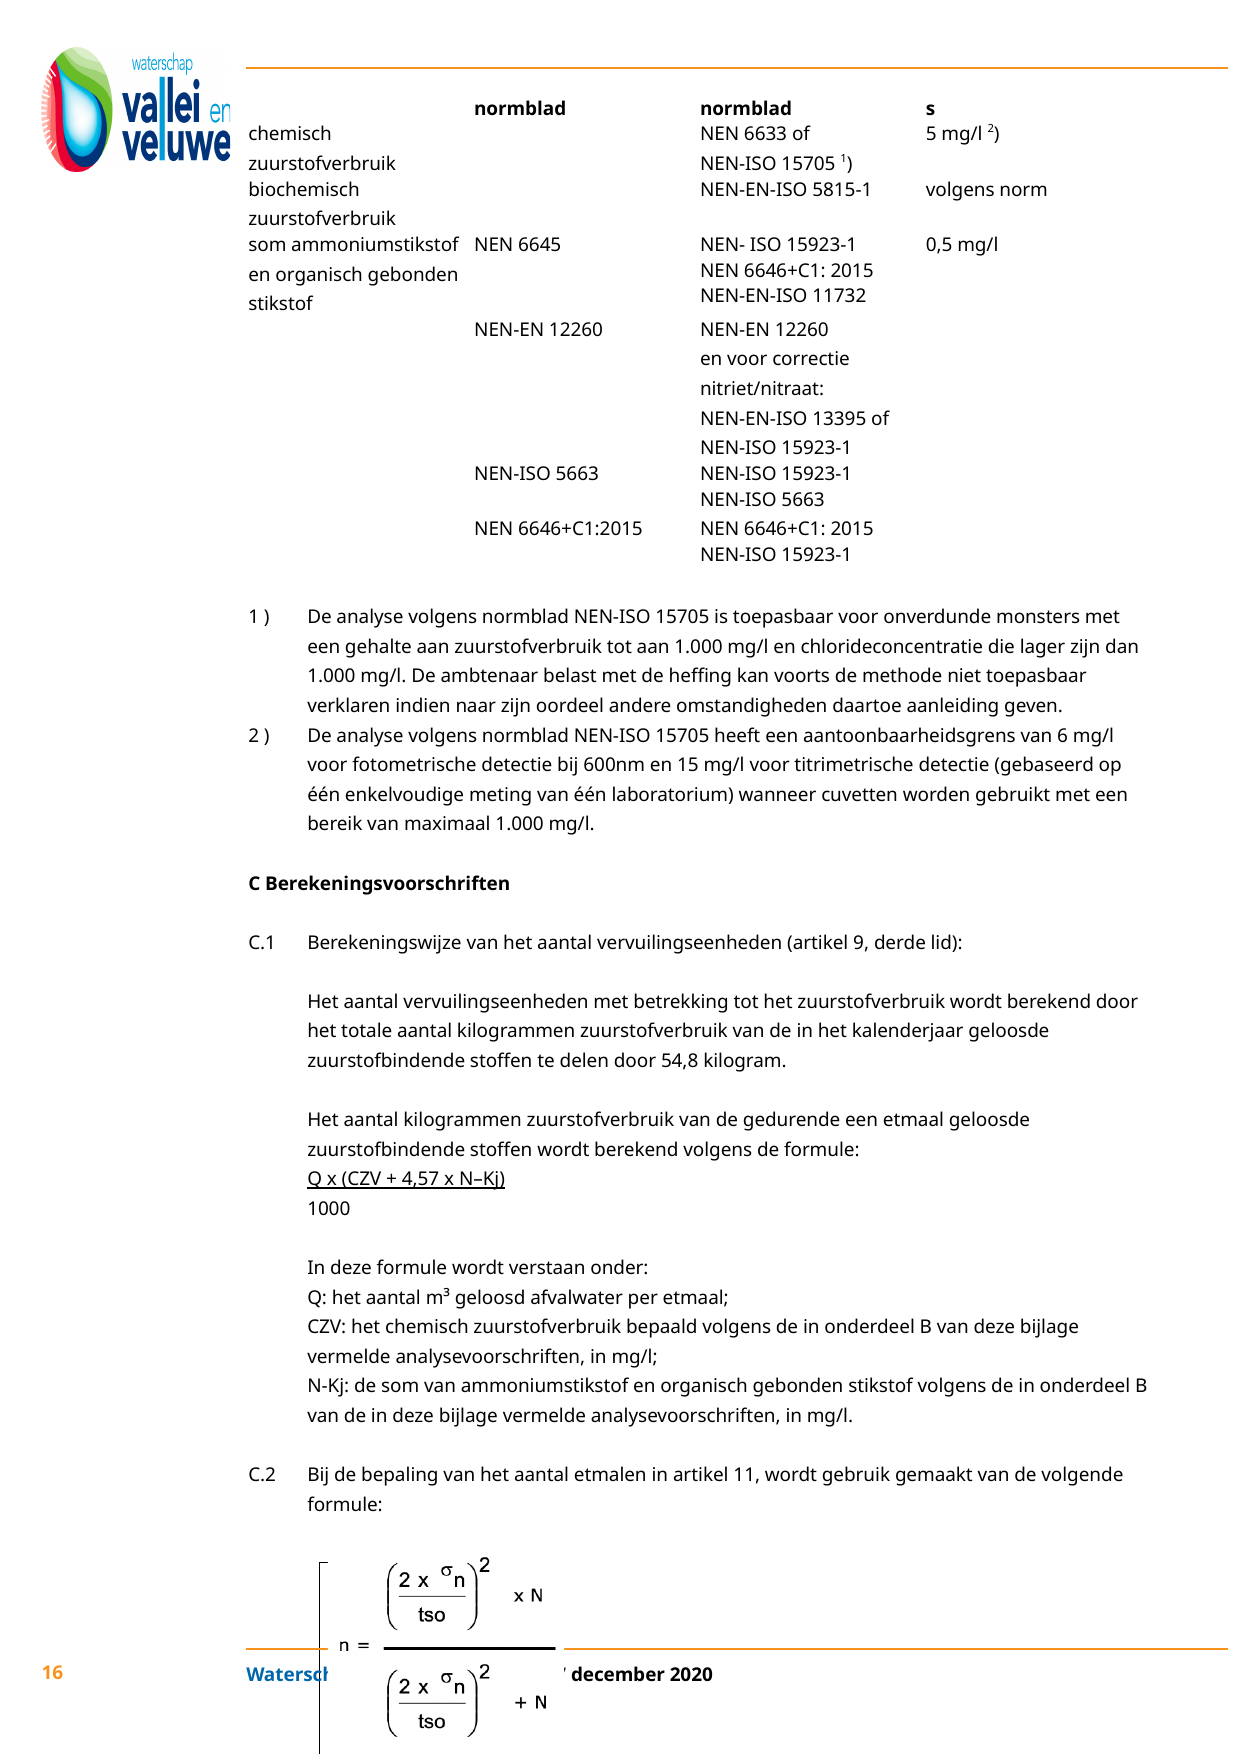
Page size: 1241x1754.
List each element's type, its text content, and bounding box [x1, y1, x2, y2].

table_cell NEN-EN-ISO 5815-1 [700, 176, 926, 231]
table_cell NEN 6646+C1: 2015 [700, 257, 926, 283]
list Het aantal vervuilingseenheden met betrekking tot het zuurstofverbruik wordt berekend door het totale aantal kilogrammen zuurstofverbruik van de in het kalenderjaar geloosde zuurstofbindende stoffen te delen door 54,8 kilogram. [248, 988, 1152, 1073]
text C Berekeningsvoorschriften [248, 870, 1152, 896]
table_header [248, 95, 474, 121]
table_cell [474, 121, 700, 176]
picture [327, 1543, 565, 1754]
table_cell NEN 6646+C1: 2015 [700, 515, 926, 541]
list Q x (CZV + 4,57 x N–Kj) [248, 1166, 1152, 1191]
table_cell NEN 6646+C1:2015 [474, 515, 700, 571]
list CZV: het chemisch zuurstofverbruik bepaald volgens de in onderdeel B van deze bijlage vermelde analysevoorschriften, in mg/l; [248, 1313, 1152, 1369]
table_cell chemisch zuurstofverbruik [248, 121, 474, 176]
table_cell NEN 6633 of NEN-ISO 15705 1) [700, 121, 926, 176]
list Bij de bepaling van het aantal etmalen in artikel 11, wordt gebruik gemaakt van de volgende formule: [248, 1461, 1152, 1517]
table_cell NEN-EN 12260 [474, 316, 700, 460]
table_header normblad [474, 95, 700, 121]
table_cell som ammoniumstikstof en organisch gebonden stikstof [248, 231, 474, 571]
table_cell 0,5 mg/l [926, 231, 1152, 571]
table_cell NEN 6645 [474, 231, 700, 316]
table_header normblad [700, 95, 926, 121]
table_cell NEN-EN 12260 en voor correctie nitriet/nitraat: NEN-EN-ISO 13395 of NEN-ISO 15923-1 [700, 316, 926, 460]
table_header s [926, 95, 1152, 121]
table_cell NEN-ISO 15923-1 [700, 541, 926, 571]
table_cell NEN-ISO 5663 [474, 460, 700, 515]
table_cell volgens norm [926, 176, 1152, 231]
table_cell [474, 176, 700, 231]
list De analyse volgens normblad NEN-ISO 15705 is toepasbaar voor onverdunde monsters met een gehalte aan zuurstofverbruik tot aan 1.000 mg/l en chlorideconcentratie die lager zijn dan 1.000 mg/l. De ambtenaar belast met de heffing kan voorts de methode niet toepasbaar verklaren indien naar zijn oordeel andere omstandigheden daartoe aanleiding geven. [248, 603, 1152, 718]
picture [41, 47, 231, 172]
list In deze formule wordt verstaan onder: [248, 1254, 1152, 1280]
list 1000 [248, 1195, 1152, 1221]
table_cell NEN-EN-ISO 11732 [700, 283, 926, 316]
table_cell NEN-ISO 5663 [700, 486, 926, 515]
list Berekeningswijze van het aantal vervuilingseenheden (artikel 9, derde lid): [248, 929, 1152, 955]
table_cell NEN-ISO 15923-1 [700, 460, 926, 486]
list Q: het aantal m³ geloosd afvalwater per etmaal; [248, 1284, 1152, 1310]
list De analyse volgens normblad NEN-ISO 15705 heeft een aantoonbaarheidsgrens van 6 mg/l voor fotometrische detectie bij 600nm en 15 mg/l voor titrimetrische detectie (gebaseerd op één enkelvoudige meting van één laboratorium) wanneer cuvetten worden gebruikt met een bereik van maximaal 1.000 mg/l. [248, 722, 1152, 836]
list N-Kj: de som van ammoniumstikstof en organisch gebonden stikstof volgens de in onderdeel B van de in deze bijlage vermelde analysevoorschriften, in mg/l. [248, 1373, 1152, 1428]
table_cell biochemisch zuurstofverbruik [248, 176, 474, 231]
table_cell NEN- ISO 15923-1 [700, 231, 926, 257]
list Het aantal kilogrammen zuurstofverbruik van de gedurende een etmaal geloosde zuurstofbindende stoffen wordt berekend volgens de formule: [248, 1106, 1152, 1162]
table_cell 5 mg/l 2) [926, 121, 1152, 176]
